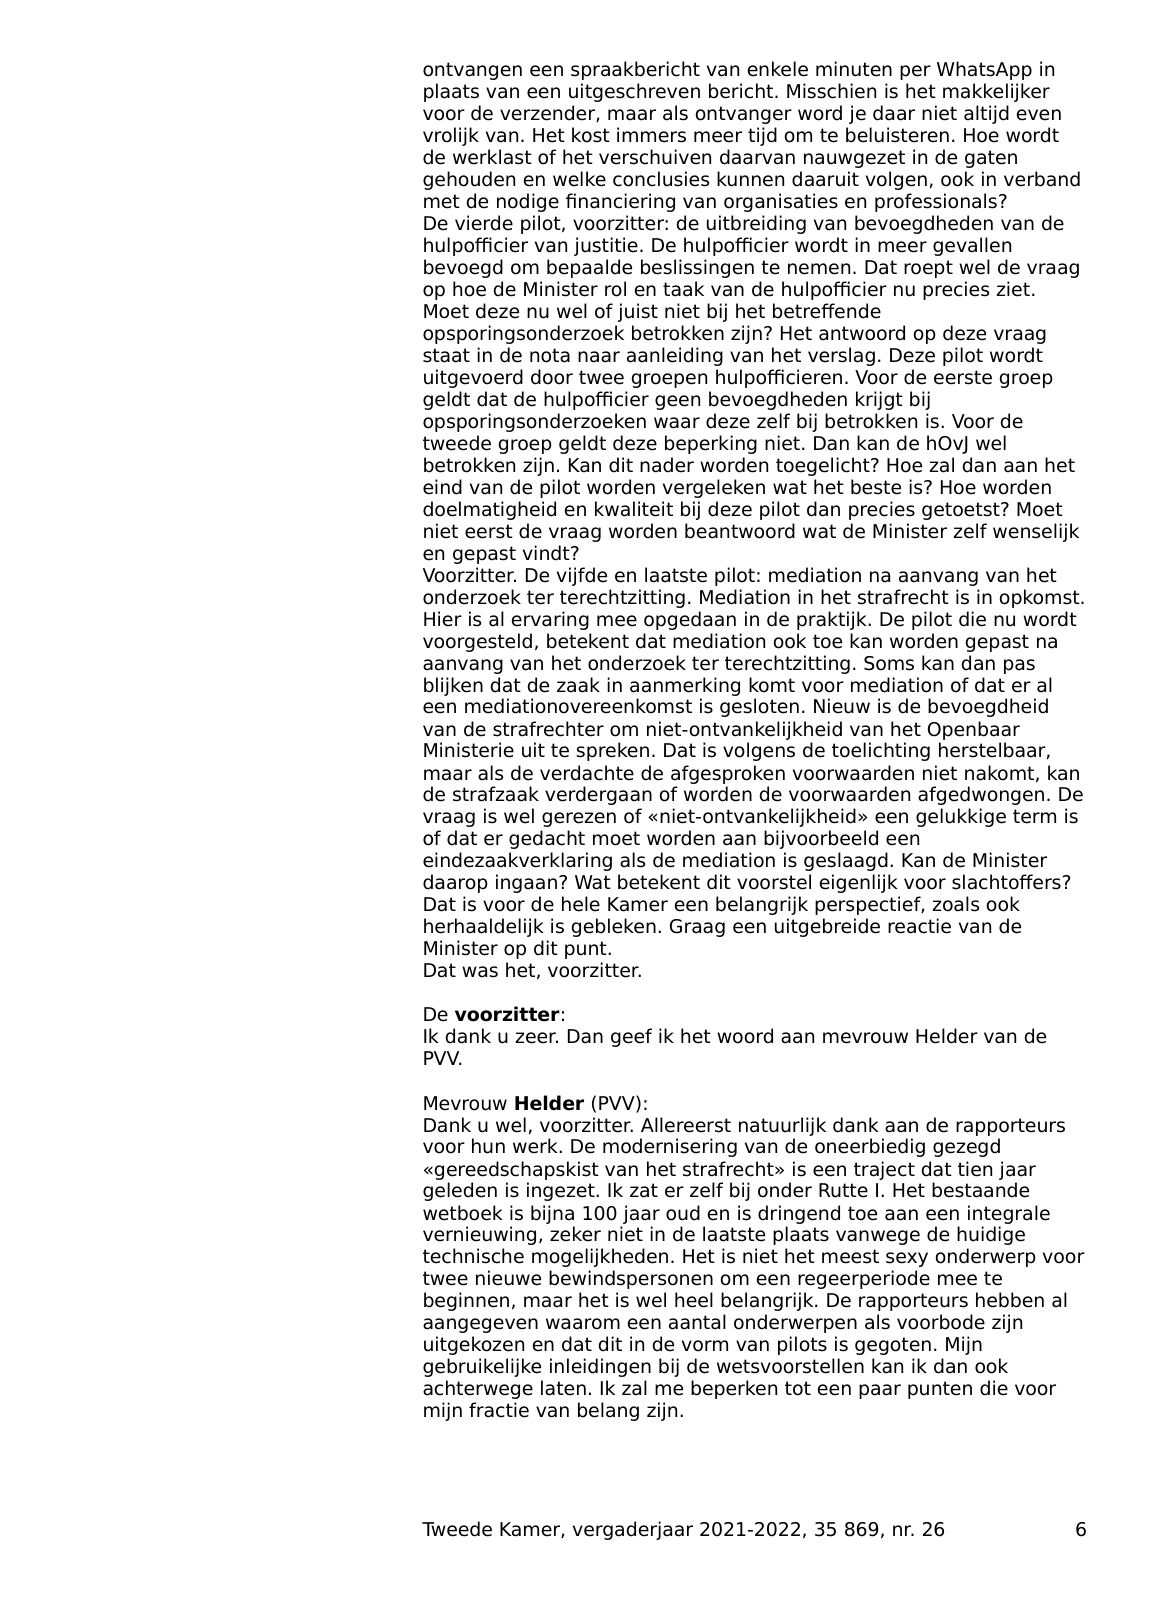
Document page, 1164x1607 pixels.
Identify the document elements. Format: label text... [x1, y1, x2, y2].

text De voorzitter: [422, 1004, 1087, 1026]
text Mevrouw Helder (PVV): [422, 1092, 1087, 1114]
text Dank u wel, voorzitter. Allereerst natuurlijk dank aan de rapporteurs voor hun werk. De modernisering van de oneerbiedig gezegd «gereedschapskist van het strafrecht» is een traject dat tien jaar geleden is ingezet. Ik zat er zelf bij onder Rutte I. Het bestaande wetboek is bijna 100 jaar oud en is dringend toe aan een integrale vernieuwing, zeker niet in de laatste plaats vanwege de huidige technische mogelijkheden. Het is niet het meest sexy onderwerp voor twee nieuwe bewindspersonen om een regeerperiode mee te beginnen, maar het is wel heel belangrijk. De rapporteurs hebben al aangegeven waarom een aantal onderwerpen als voorbode zijn uitgekozen en dat dit in de vorm van pilots is gegoten. Mijn gebruikelijke inleidingen bij de wetsvoorstellen kan ik dan ook achterwege laten. Ik zal me beperken tot een paar punten die voor mijn fractie van belang zijn. [422, 1114, 1087, 1422]
text De vierde pilot, voorzitter: de uitbreiding van bevoegdheden van de hulpofficier van justitie. De hulpofficier wordt in meer gevallen bevoegd om bepaalde beslissingen te nemen. Dat roept wel de vraag op hoe de Minister rol en taak van de hulpofficier nu precies ziet. Moet deze nu wel of juist niet bij het betreffende opsporingsonderzoek betrokken zijn? Het antwoord op deze vraag staat in de nota naar aanleiding van het verslag. Deze pilot wordt uitgevoerd door twee groepen hulpofficieren. Voor de eerste groep geldt dat de hulpofficier geen bevoegdheden krijgt bij opsporingsonderzoeken waar deze zelf bij betrokken is. Voor de tweede groep geldt deze beperking niet. Dan kan de hOvJ wel betrokken zijn. Kan dit nader worden toegelicht? Hoe zal dan aan het eind van de pilot worden vergeleken wat het beste is? Hoe worden doelmatigheid en kwaliteit bij deze pilot dan precies getoetst? Moet niet eerst de vraag worden beantwoord wat de Minister zelf wenselijk en gepast vindt? [422, 213, 1087, 564]
text ontvangen een spraakbericht van enkele minuten per WhatsApp in plaats van een uitgeschreven bericht. Misschien is het makkelijker voor de verzender, maar als ontvanger word je daar niet altijd even vrolijk van. Het kost immers meer tijd om te beluisteren. Hoe wordt de werklast of het verschuiven daarvan nauwgezet in de gaten gehouden en welke conclusies kunnen daaruit volgen, ook in verband met de nodige financiering van organisaties en professionals? [422, 59, 1087, 213]
text Voorzitter. De vijfde en laatste pilot: mediation na aanvang van het onderzoek ter terechtzitting. Mediation in het strafrecht is in opkomst. Hier is al ervaring mee opgedaan in de praktijk. De pilot die nu wordt voorgesteld, betekent dat mediation ook toe kan worden gepast na aanvang van het onderzoek ter terechtzitting. Soms kan dan pas blijken dat de zaak in aanmerking komt voor mediation of dat er al een mediationovereenkomst is gesloten. Nieuw is de bevoegdheid van de strafrechter om niet-ontvankelijkheid van het Openbaar Ministerie uit te spreken. Dat is volgens de toelichting herstelbaar, maar als de verdachte de afgesproken voorwaarden niet nakomt, kan de strafzaak verdergaan of worden de voorwaarden afgedwongen. De vraag is wel gerezen of «niet-ontvankelijkheid» een gelukkige term is of dat er gedacht moet worden aan bijvoorbeeld een eindezaakverklaring als de mediation is geslaagd. Kan de Minister daarop ingaan? Wat betekent dit voorstel eigenlijk voor slachtoffers? Dat is voor de hele Kamer een belangrijk perspectief, zoals ook herhaaldelijk is gebleken. Graag een uitgebreide reactie van de Minister op dit punt. [422, 564, 1087, 960]
text Dat was het, voorzitter. [422, 960, 1087, 982]
text Ik dank u zeer. Dan geef ik het woord aan mevrouw Helder van de PVV. [422, 1026, 1087, 1070]
